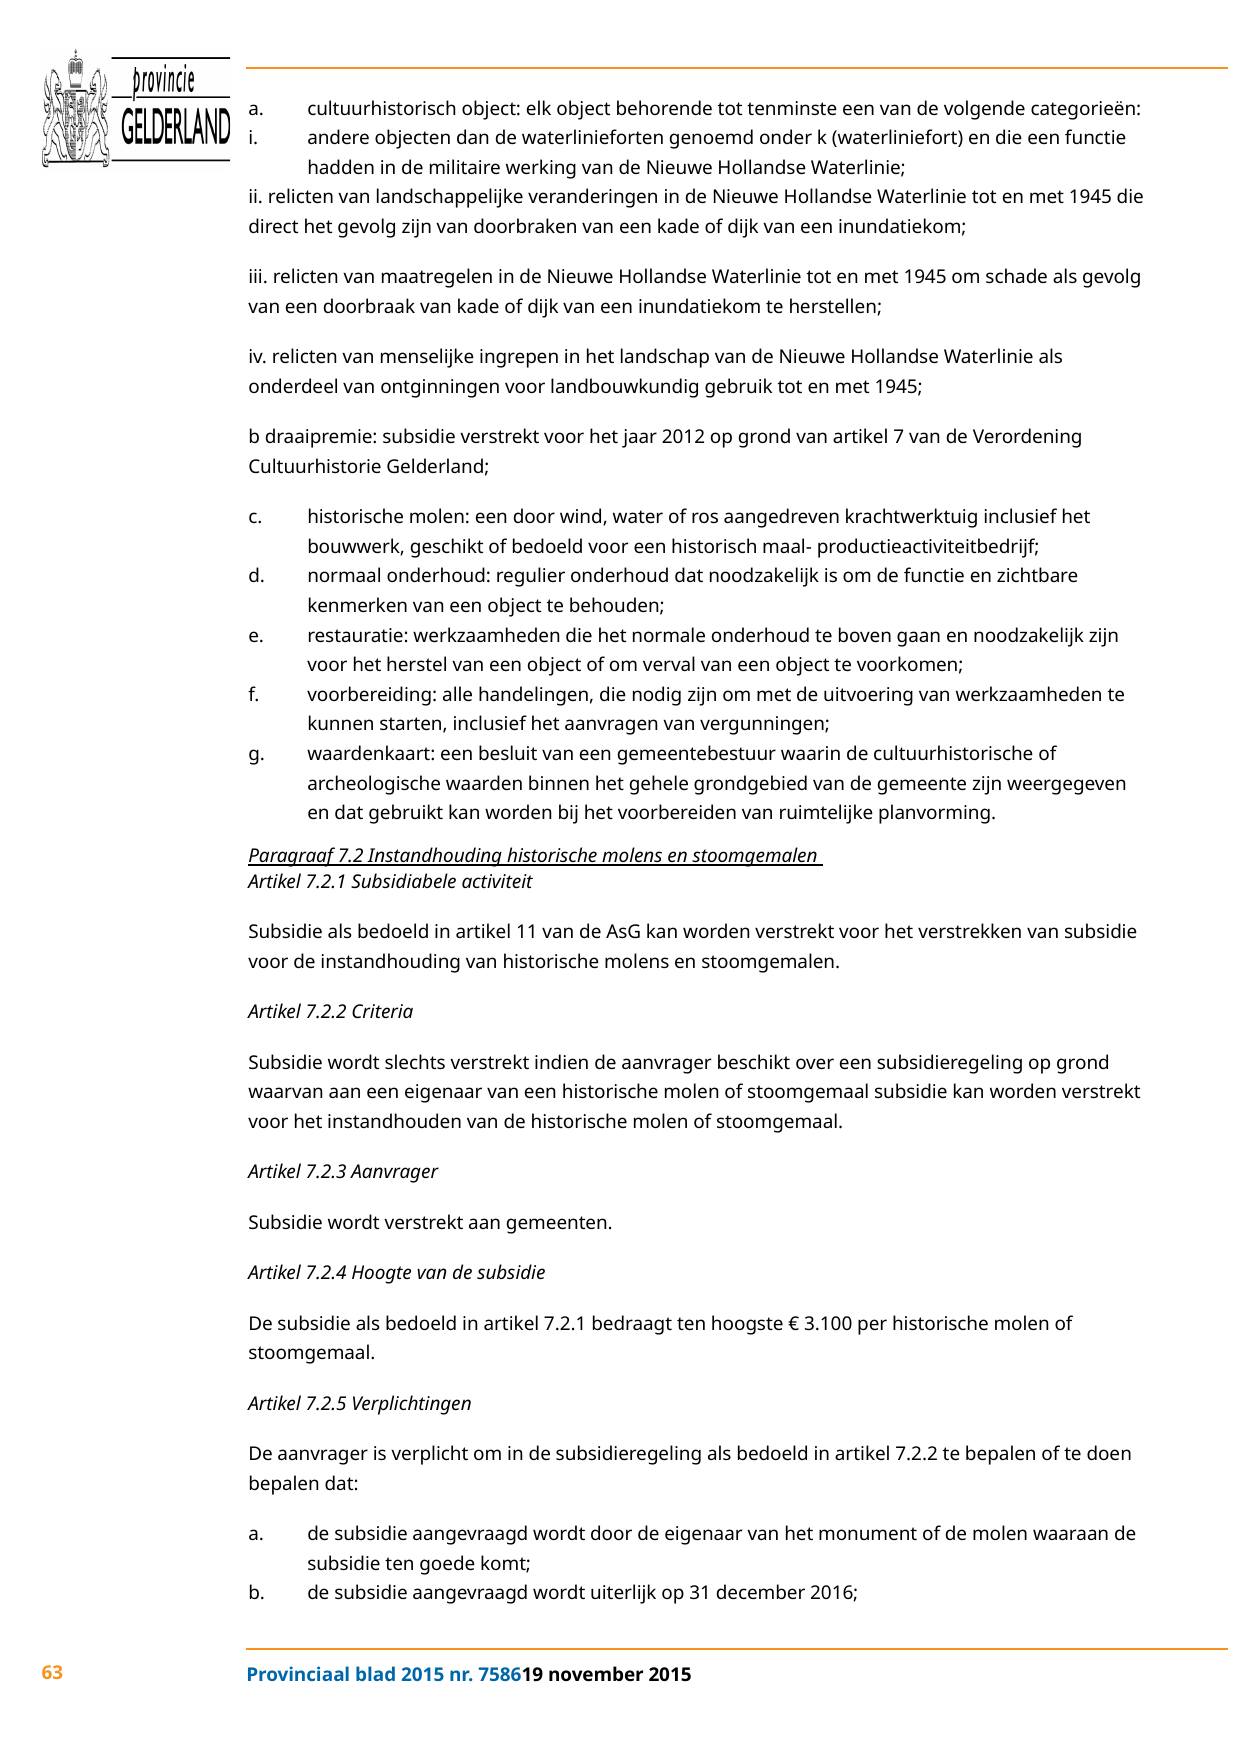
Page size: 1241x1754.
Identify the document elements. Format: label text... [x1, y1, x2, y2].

text Paragraaf 7.2 Instandhouding historische molens en stoomgemalen [248, 842, 1152, 868]
list restauratie: werkzaamheden die het normale onderhoud te boven gaan en noodzakelijk zijn voor het herstel van een object of om verval van een object te voorkomen; [248, 622, 1152, 677]
text Artikel 7.2.3 Aanvrager [248, 1159, 1152, 1184]
list de subsidie aangevraagd wordt door de eigenaar van het monument of de molen waaraan de subsidie ten goede komt; [248, 1520, 1152, 1576]
text Artikel 7.2.1 Subsidiabele activiteit [248, 868, 1152, 894]
list voorbereiding: alle handelingen, die nodig zijn om met de uitvoering van werkzaamheden te kunnen starten, inclusief het aanvragen van vergunningen; [248, 681, 1152, 736]
list historische molen: een door wind, water of ros aangedreven krachtwerktuig inclusief het bouwwerk, geschikt of bedoeld voor een historisch maal- productieactiviteitbedrijf; [248, 503, 1152, 559]
text Subsidie wordt slechts verstrekt indien de aanvrager beschikt over een subsidieregeling op grond waarvan aan een eigenaar van een historische molen of stoomgemaal subsidie kan worden verstrekt voor het instandhouden van de historische molen of stoomgemaal. [248, 1049, 1152, 1134]
text De subsidie als bedoeld in artikel 7.2.1 bedraagt ten hoogste € 3.100 per historische molen of stoomgemaal. [248, 1310, 1152, 1365]
list cultuurhistorisch object: elk object behorende tot tenminste een van de volgende categorieën: [248, 95, 1152, 121]
text Artikel 7.2.5 Verplichtingen [248, 1390, 1152, 1416]
text b draaipremie: subsidie verstrekt voor het jaar 2012 op grond van artikel 7 van de Verordening Cultuurhistorie Gelderland; [248, 423, 1152, 479]
text Subsidie als bedoeld in artikel 11 van de AsG kan worden verstrekt voor het verstrekken van subsidie voor de instandhouding van historische molens en stoomgemalen. [248, 919, 1152, 974]
list andere objecten dan de waterlinieforten genoemd onder k (waterliniefort) en die een functie hadden in de militaire werking van de Nieuwe Hollandse Waterlinie; [248, 124, 1152, 180]
list normaal onderhoud: regulier onderhoud dat noodzakelijk is om de functie en zichtbare kenmerken van een object te behouden; [248, 563, 1152, 618]
list waardenkaart: een besluit van een gemeentebestuur waarin de cultuurhistorische of archeologische waarden binnen het gehele grondgebied van de gemeente zijn weergegeven en dat gebruikt kan worden bij het voorbereiden van ruimtelijke planvorming. [248, 740, 1152, 825]
text Artikel 7.2.2 Criteria [248, 999, 1152, 1024]
text De aanvrager is verplicht om in de subsidieregeling als bedoeld in artikel 7.2.2 te bepalen of te doen bepalen dat: [248, 1440, 1152, 1496]
text iii. relicten van maatregelen in de Nieuwe Hollandse Waterlinie tot en met 1945 om schade als gevolg van een doorbraak van kade of dijk van een inundatiekom te herstellen; [248, 263, 1152, 319]
list de subsidie aangevraagd wordt uiterlijk op 31 december 2016; [248, 1579, 1152, 1605]
picture [41, 47, 231, 172]
text iv. relicten van menselijke ingrepen in het landschap van de Nieuwe Hollandse Waterlinie als onderdeel van ontginningen voor landbouwkundig gebruik tot en met 1945; [248, 343, 1152, 399]
text Artikel 7.2.4 Hoogte van de subsidie [248, 1259, 1152, 1285]
text Subsidie wordt verstrekt aan gemeenten. [248, 1209, 1152, 1235]
text ii. relicten van landschappelijke veranderingen in de Nieuwe Hollandse Waterlinie tot en met 1945 die direct het gevolg zijn van doorbraken van een kade of dijk van een inundatiekom; [248, 183, 1152, 239]
